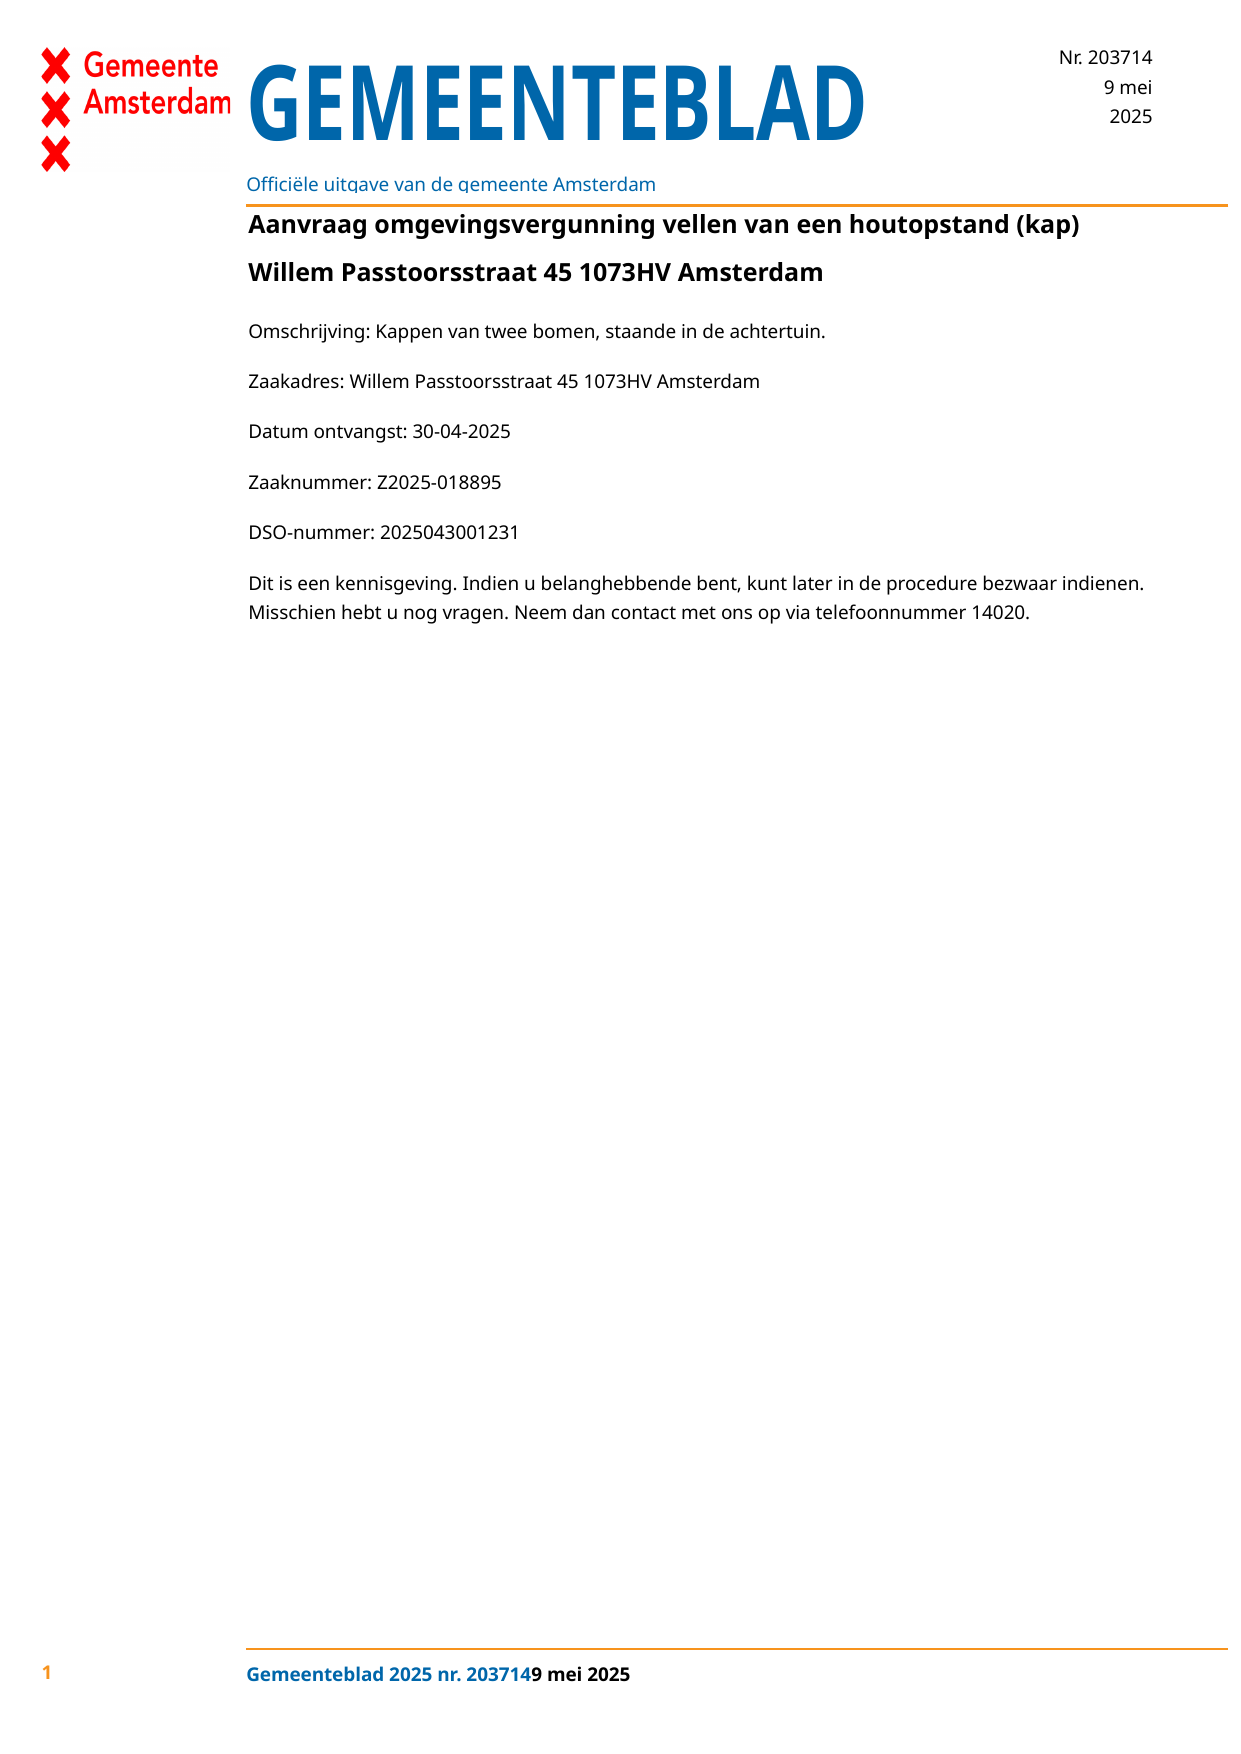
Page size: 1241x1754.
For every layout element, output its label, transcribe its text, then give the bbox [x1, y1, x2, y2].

text DSO-nummer: 2025043001231 [248, 519, 1152, 545]
text Omschrijving: Kappen van twee bomen, staande in de achtertuin. [248, 318, 1152, 344]
text Zaaknummer: Z2025-018895 [248, 469, 1152, 495]
text Aanvraag omgevingsvergunning vellen van een houtopstand (kap) Willem Passtoorsstraat 45 1073HV Amsterdam [248, 207, 1152, 288]
text Zaakadres: Willem Passtoorsstraat 45 1073HV Amsterdam [248, 368, 1152, 394]
text Datum ontvangst: 30-04-2025 [248, 419, 1152, 444]
text Dit is een kennisgeving. Indien u belanghebbende bent, kunt later in de procedure bezwaar indienen. Misschien hebt u nog vragen. Neem dan contact met ons op via telefoonnummer 14020. [248, 570, 1152, 625]
picture [41, 47, 231, 172]
